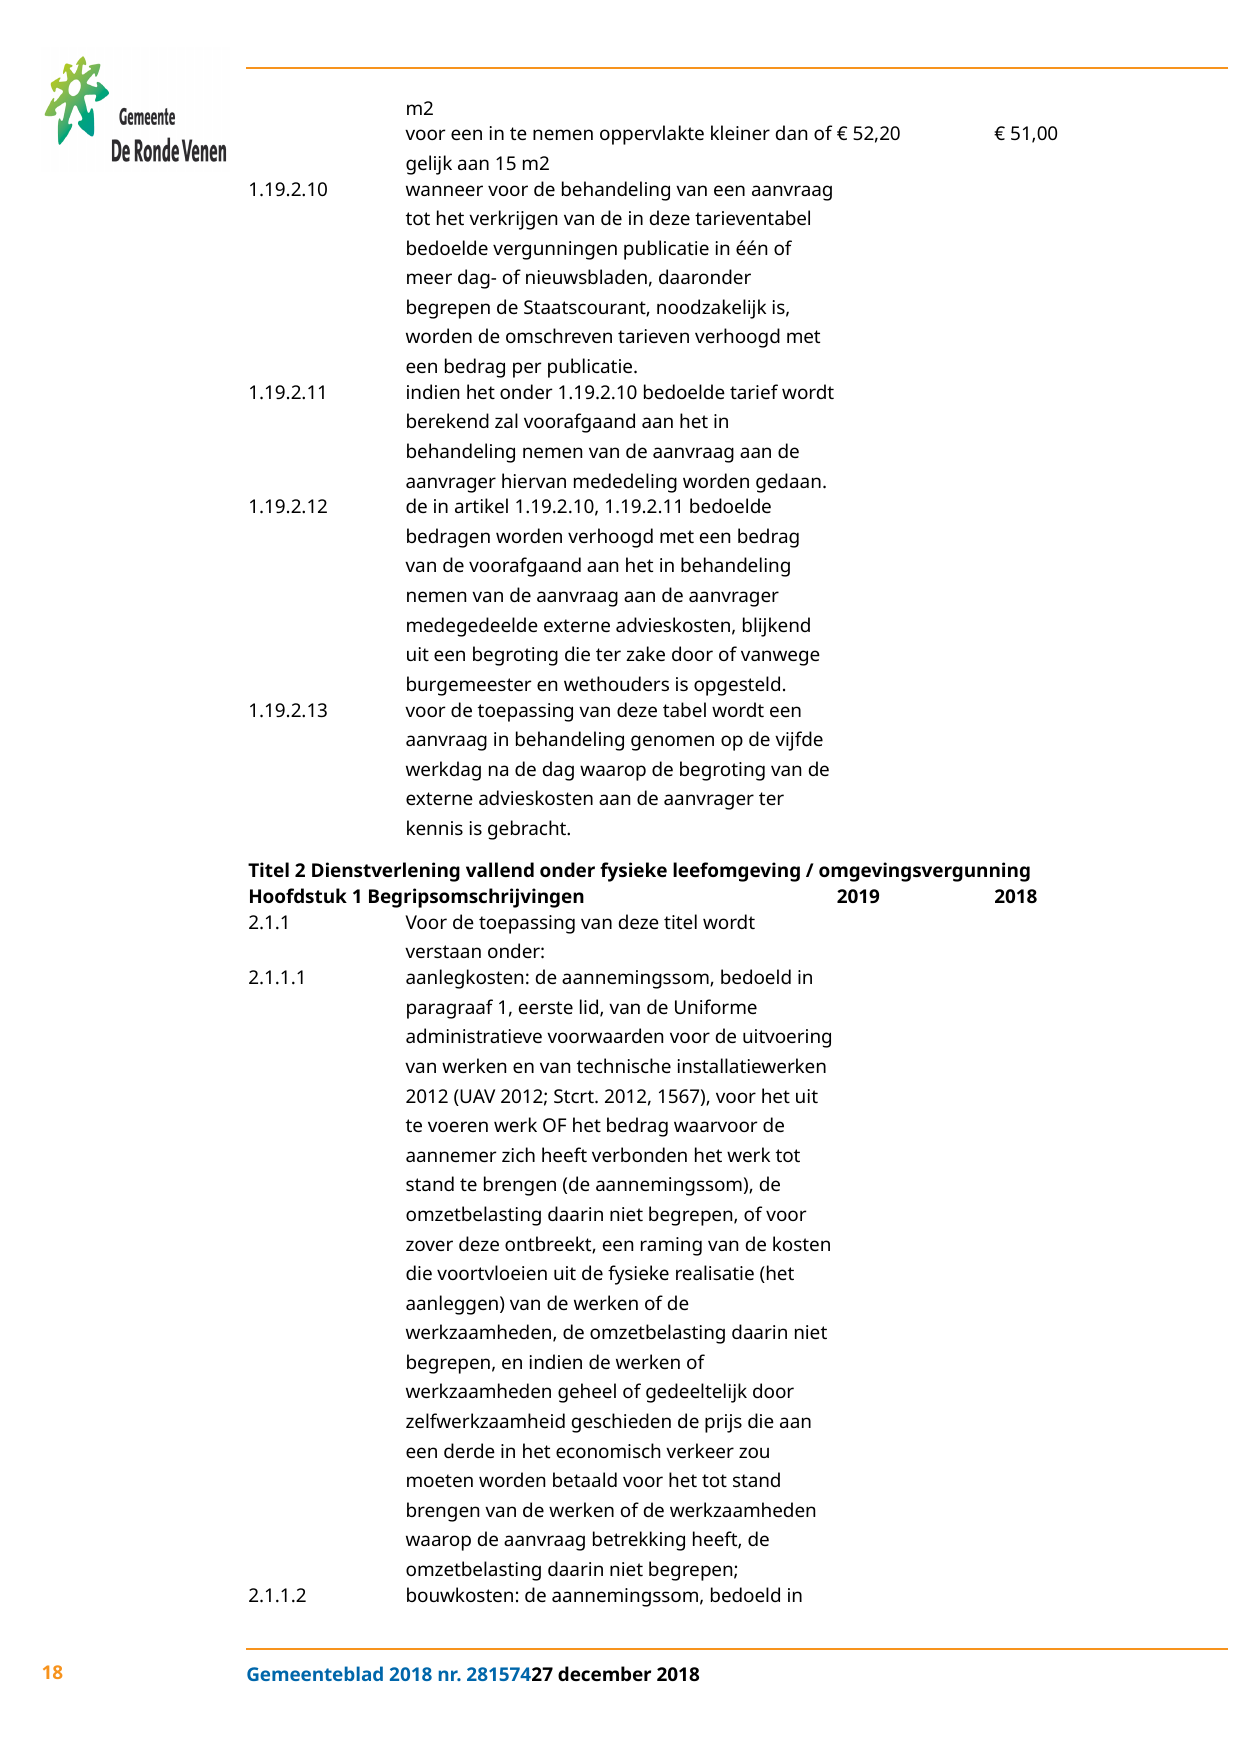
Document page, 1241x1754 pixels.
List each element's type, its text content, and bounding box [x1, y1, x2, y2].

table_cell [837, 965, 994, 1582]
table_cell [837, 1582, 994, 1608]
table_header 2019 [837, 884, 994, 909]
table_cell 2.1.1.1 [248, 965, 405, 1582]
table_cell [248, 121, 405, 176]
table_cell [994, 697, 1152, 841]
table_cell indien het onder 1.19.2.10 bedoelde tarief wordt berekend zal voorafgaand aan het in behandeling nemen van de aanvraag aan de aanvrager hiervan mededeling worden gedaan. [405, 379, 837, 493]
table_cell [994, 95, 1152, 121]
table_cell 2.1.1 [248, 909, 405, 964]
table_cell [994, 176, 1152, 379]
table_cell Voor de toepassing van deze titel wordt verstaan onder: [405, 909, 837, 964]
picture [41, 47, 231, 172]
table_cell m2 [405, 95, 837, 121]
table_cell [837, 176, 994, 379]
table_cell bouwkosten: de aannemingssom, bedoeld in [405, 1582, 837, 1608]
table_cell 2.1.1.2 [248, 1582, 405, 1608]
table_cell [994, 965, 1152, 1582]
table_cell voor de toepassing van deze tabel wordt een aanvraag in behandeling genomen op de vijfde werkdag na de dag waarop de begroting van de externe advieskosten aan de aanvrager ter kennis is gebracht. [405, 697, 837, 841]
table_cell [994, 379, 1152, 493]
table_cell 1.19.2.13 [248, 697, 405, 841]
table_cell [994, 494, 1152, 697]
table_cell [837, 95, 994, 121]
table_cell [994, 909, 1152, 964]
table_cell [837, 697, 994, 841]
table_cell voor een in te nemen oppervlakte kleiner dan of gelijk aan 15 m2 [405, 121, 837, 176]
table_cell aanlegkosten: de aannemingssom, bedoeld in paragraaf 1, eerste lid, van de Uniforme administratieve voorwaarden voor de uitvoering van werken en van technische installatiewerken 2012 (UAV 2012; Stcrt. 2012, 1567), voor het uit te voeren werk OF het bedrag waarvoor de aannemer zich heeft verbonden het werk tot stand te brengen (de aannemingssom), de omzetbelasting daarin niet begrepen, of voor zover deze ontbreekt, een raming van de kosten die voortvloeien uit de fysieke realisatie (het aanleggen) van de werken of de werkzaamheden, de omzetbelasting daarin niet begrepen, en indien de werken of werkzaamheden geheel of gedeeltelijk door zelfwerkzaamheid geschieden de prijs die aan een derde in het economisch verkeer zou moeten worden betaald voor het tot stand brengen van de werken of de werkzaamheden waarop de aanvraag betrekking heeft, de omzetbelasting daarin niet begrepen; [405, 965, 837, 1582]
table_cell 1.19.2.11 [248, 379, 405, 493]
table_cell € 52,20 [837, 121, 994, 176]
table_cell € 51,00 [994, 121, 1152, 176]
table_header Hoofdstuk 1 Begripsomschrijvingen [248, 884, 837, 909]
table_cell [837, 494, 994, 697]
table_cell [248, 95, 405, 121]
table_cell 1.19.2.10 [248, 176, 405, 379]
table_cell de in artikel 1.19.2.10, 1.19.2.11 bedoelde bedragen worden verhoogd met een bedrag van de voorafgaand aan het in behandeling nemen van de aanvraag aan de aanvrager medegedeelde externe advieskosten, blijkend uit een begroting die ter zake door of vanwege burgemeester en wethouders is opgesteld. [405, 494, 837, 697]
table_cell [837, 909, 994, 964]
table_cell [837, 379, 994, 493]
table_header 2018 [994, 884, 1152, 909]
table_cell [994, 1582, 1152, 1608]
table_cell wanneer voor de behandeling van een aanvraag tot het verkrijgen van de in deze tarieventabel bedoelde vergunningen publicatie in één of meer dag- of nieuwsbladen, daaronder begrepen de Staatscourant, noodzakelijk is, worden de omschreven tarieven verhoogd met een bedrag per publicatie. [405, 176, 837, 379]
text Titel 2 Dienstverlening vallend onder fysieke leefomgeving / omgevingsvergunning [248, 858, 1152, 883]
table_cell 1.19.2.12 [248, 494, 405, 697]
